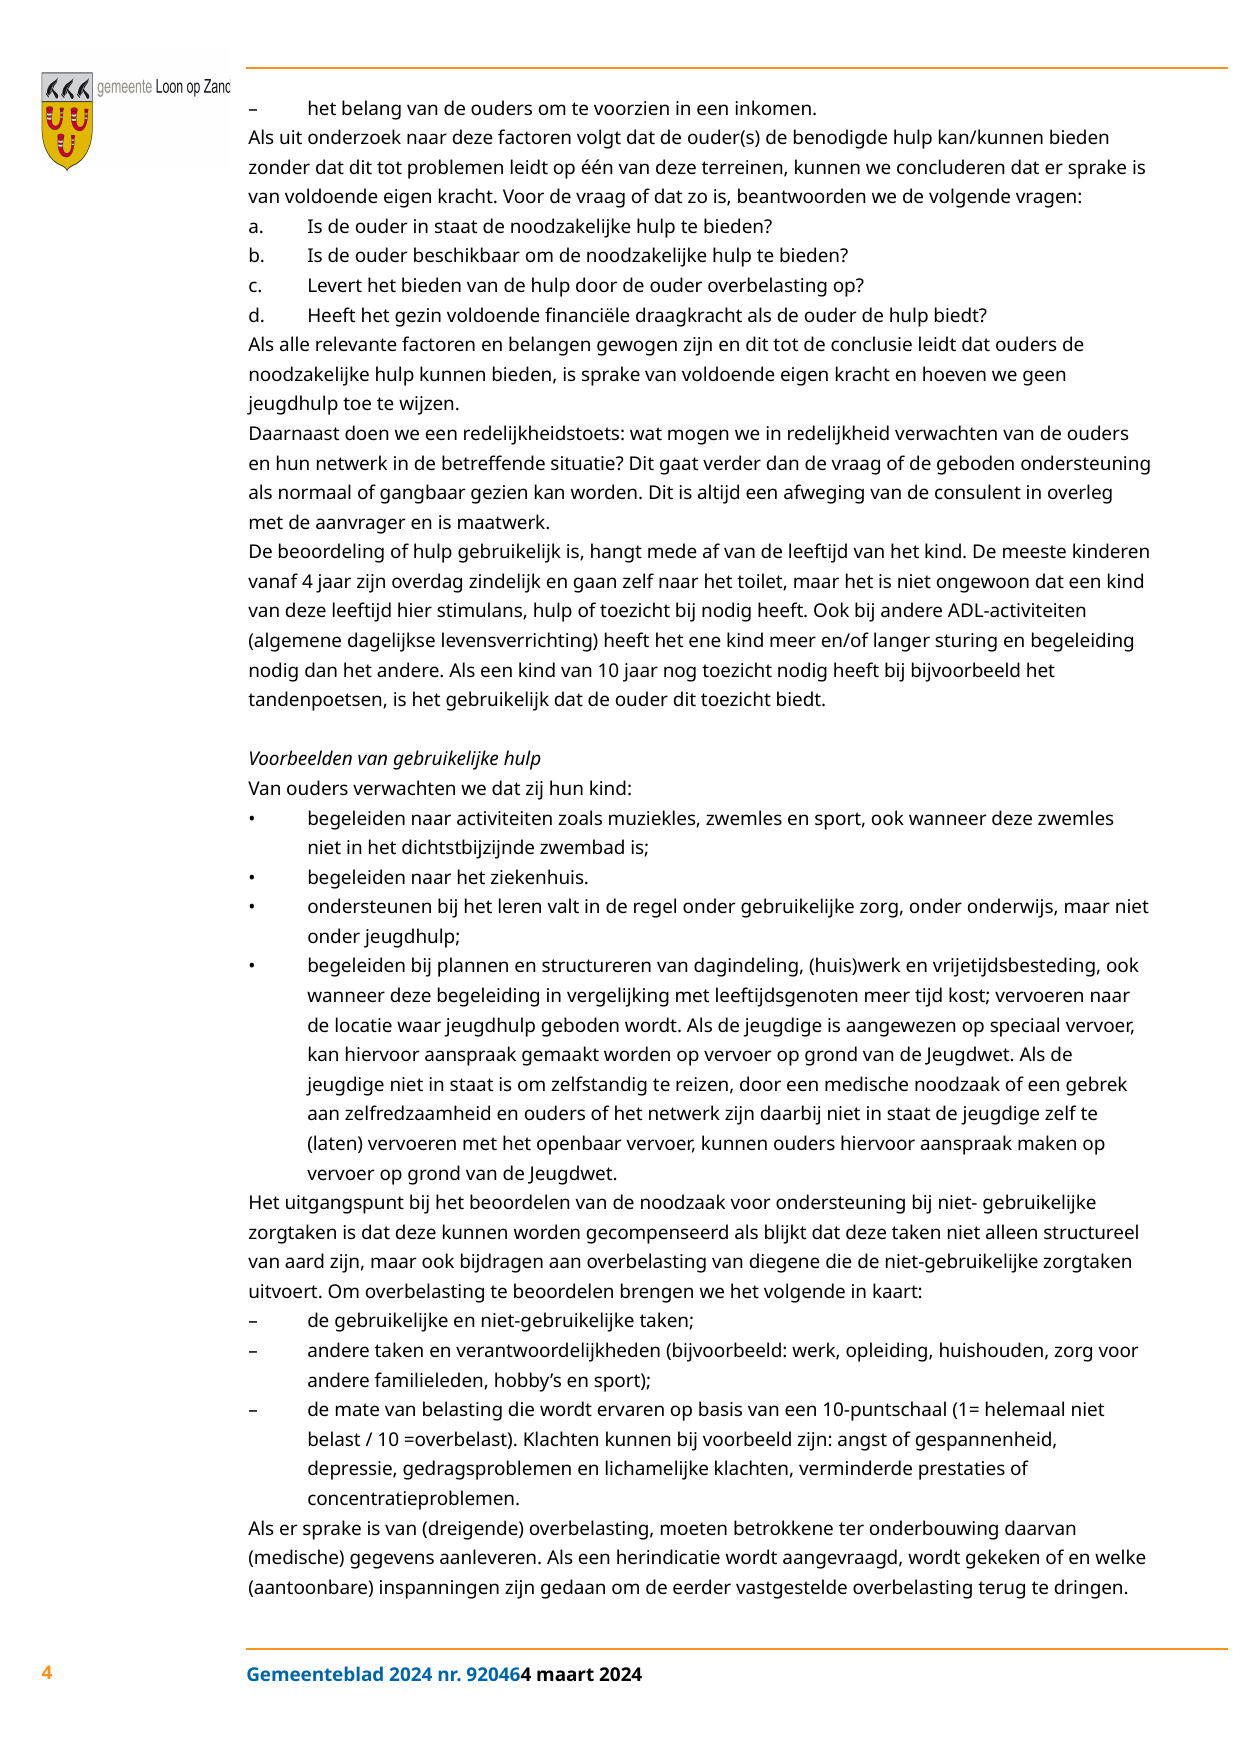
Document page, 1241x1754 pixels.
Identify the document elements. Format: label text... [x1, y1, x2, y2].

list begeleiden naar activiteiten zoals muziekles, zwemles en sport, ook wanneer deze zwemles niet in het dichtstbijzijnde zwembad is; [248, 805, 1152, 860]
text Als er sprake is van (dreigende) overbelasting, moeten betrokkene ter onderbouwing daarvan (medische) gegevens aanleveren. Als een herindicatie wordt aangevraagd, wordt gekeken of en welke (aantoonbare) inspanningen zijn gedaan om de eerder vastgestelde overbelasting terug te dringen. [248, 1515, 1152, 1600]
list de mate van belasting die wordt ervaren op basis van een 10-puntschaal (1= helemaal niet belast / 10 =overbelast). Klachten kunnen bij voorbeeld zijn: angst of gespannenheid, depressie, gedragsproblemen en lichamelijke klachten, verminderde prestaties of concentratieproblemen. [248, 1396, 1152, 1511]
list het belang van de ouders om te voorzien in een inkomen. [248, 95, 1152, 121]
list de gebruikelijke en niet-gebruikelijke taken; [248, 1308, 1152, 1333]
picture [41, 47, 231, 172]
text Het uitgangspunt bij het beoordelen van de noodzaak voor ondersteuning bij niet- gebruikelijke zorgtaken is dat deze kunnen worden gecompenseerd als blijkt dat deze taken niet alleen structureel van aard zijn, maar ook bijdragen aan overbelasting van diegene die de niet-gebruikelijke zorgtaken uitvoert. Om overbelasting te beoordelen brengen we het volgende in kaart: [248, 1189, 1152, 1304]
text Als uit onderzoek naar deze factoren volgt dat de ouder(s) de benodigde hulp kan/kunnen bieden zonder dat dit tot problemen leidt op één van deze terreinen, kunnen we concluderen dat er sprake is van voldoende eigen kracht. Voor de vraag of dat zo is, beantwoorden we de volgende vragen: [248, 124, 1152, 209]
text Van ouders verwachten we dat zij hun kind: [248, 775, 1152, 801]
text Daarnaast doen we een redelijkheidstoets: wat mogen we in redelijkheid verwachten van de ouders en hun netwerk in de betreffende situatie? Dit gaat verder dan de vraag of de geboden ondersteuning als normaal of gangbaar gezien kan worden. Dit is altijd een afweging van de consulent in overleg met de aanvrager en is maatwerk. [248, 420, 1152, 535]
text Als alle relevante factoren en belangen gewogen zijn en dit tot de conclusie leidt dat ouders de noodzakelijke hulp kunnen bieden, is sprake van voldoende eigen kracht en hoeven we geen jeugdhulp toe te wijzen. [248, 331, 1152, 416]
list Is de ouder in staat de noodzakelijke hulp te bieden? [248, 213, 1152, 239]
text Voorbeelden van gebruikelijke hulp [248, 746, 1152, 771]
list Is de ouder beschikbaar om de noodzakelijke hulp te bieden? [248, 243, 1152, 268]
list begeleiden bij plannen en structureren van dagindeling, (huis)werk en vrijetijdsbesteding, ook wanneer deze begeleiding in vergelijking met leeftijdsgenoten meer tijd kost; vervoeren naar de locatie waar jeugdhulp geboden wordt. Als de jeugdige is aangewezen op speciaal vervoer, kan hiervoor aanspraak gemaakt worden op vervoer op grond van de Jeugdwet. Als de jeugdige niet in staat is om zelfstandig te reizen, door een medische noodzaak of een gebrek aan zelfredzaamheid en ouders of het netwerk zijn daarbij niet in staat de jeugdige zelf te (laten) vervoeren met het openbaar vervoer, kunnen ouders hiervoor aanspraak maken op vervoer op grond van de Jeugdwet. [248, 953, 1152, 1186]
list begeleiden naar het ziekenhuis. [248, 864, 1152, 890]
list Levert het bieden van de hulp door de ouder overbelasting op? [248, 272, 1152, 298]
list Heeft het gezin voldoende financiële draagkracht als de ouder de hulp biedt? [248, 302, 1152, 328]
list andere taken en verantwoordelijkheden (bijvoorbeeld: werk, opleiding, huishouden, zorg voor andere familieleden, hobby’s en sport); [248, 1337, 1152, 1393]
text De beoordeling of hulp gebruikelijk is, hangt mede af van de leeftijd van het kind. De meeste kinderen vanaf 4 jaar zijn overdag zindelijk en gaan zelf naar het toilet, maar het is niet ongewoon dat een kind van deze leeftijd hier stimulans, hulp of toezicht bij nodig heeft. Ook bij andere ADL-activiteiten (algemene dagelijkse levensverrichting) heeft het ene kind meer en/of langer sturing en begeleiding nodig dan het andere. Als een kind van 10 jaar nog toezicht nodig heeft bij bijvoorbeeld het tandenpoetsen, is het gebruikelijk dat de ouder dit toezicht biedt. [248, 538, 1152, 712]
list ondersteunen bij het leren valt in de regel onder gebruikelijke zorg, onder onderwijs, maar niet onder jeugdhulp; [248, 893, 1152, 949]
